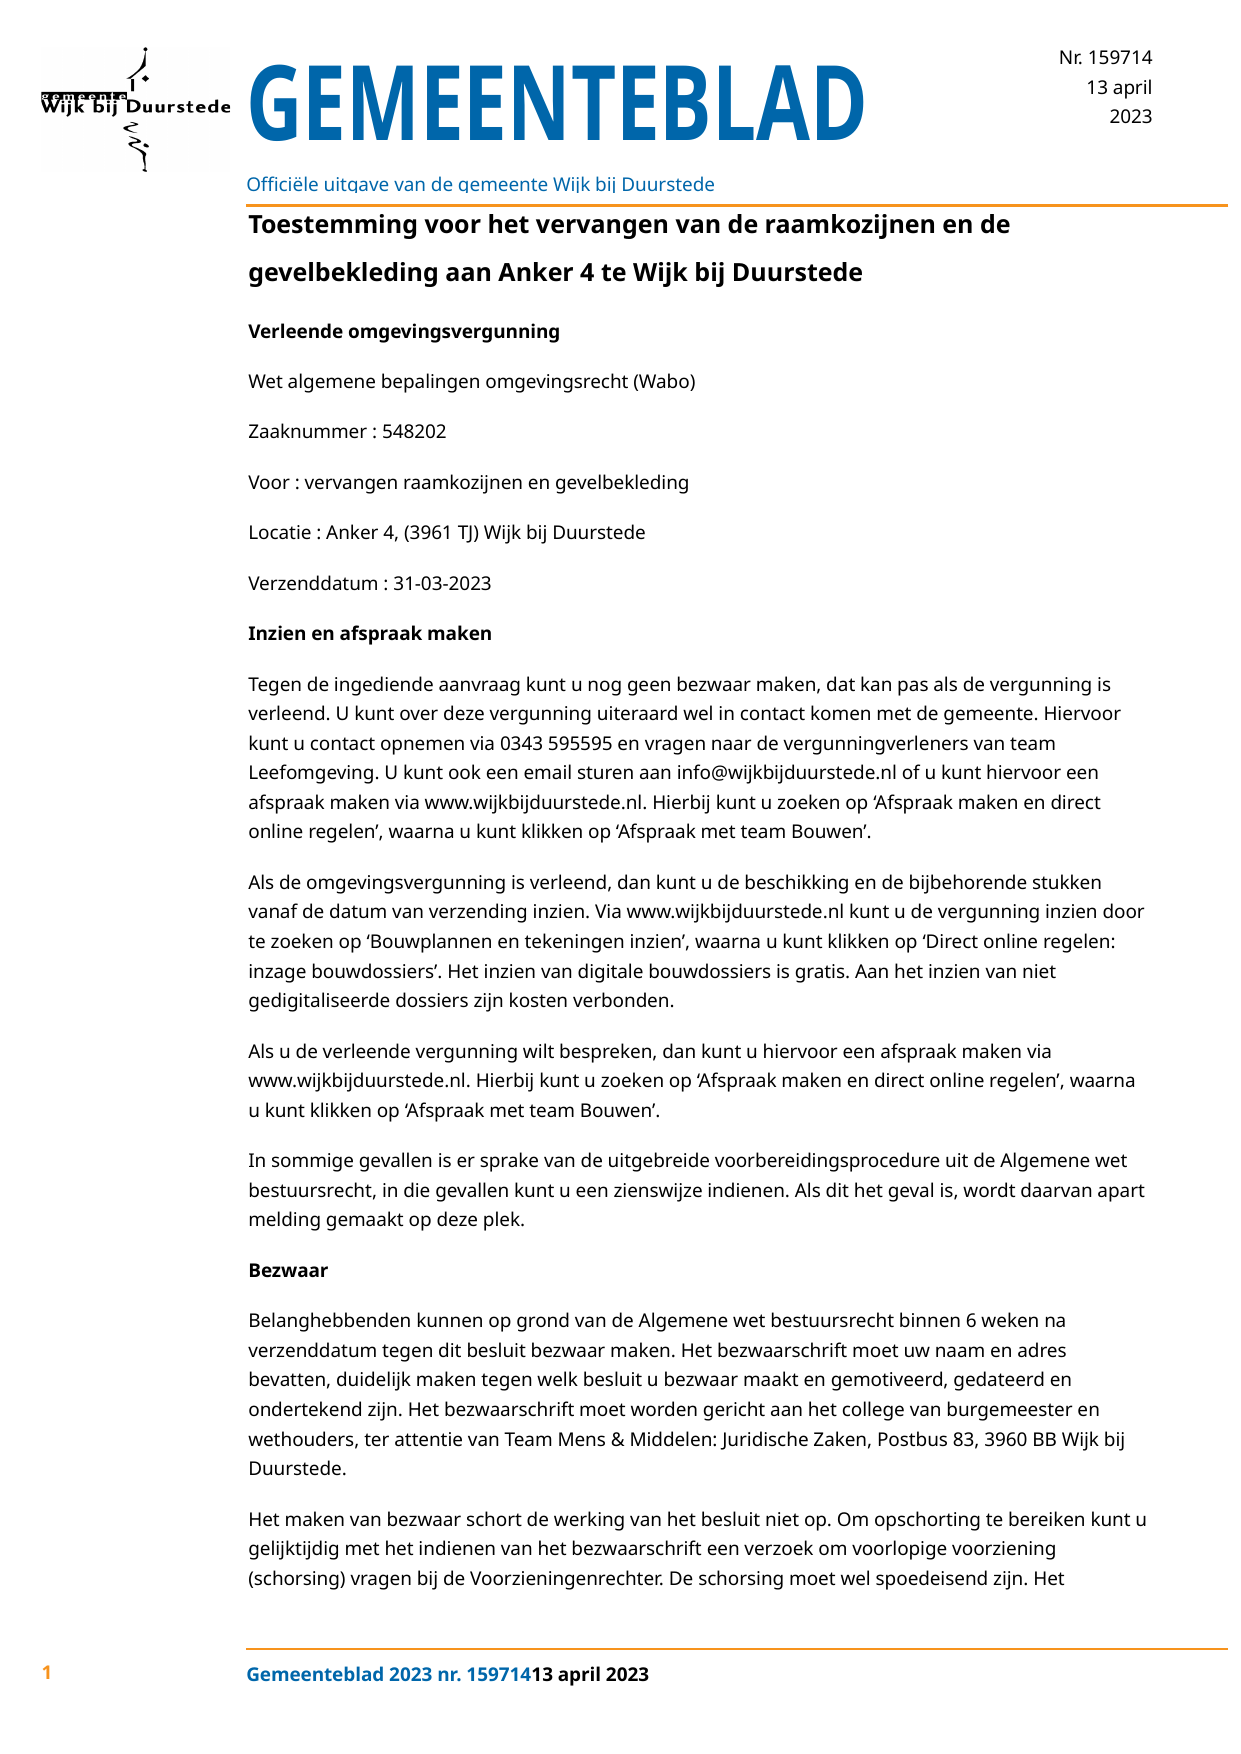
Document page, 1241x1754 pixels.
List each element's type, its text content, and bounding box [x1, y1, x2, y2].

text Belanghebbenden kunnen op grond van de Algemene wet bestuursrecht binnen 6 weken na verzenddatum tegen dit besluit bezwaar maken. Het bezwaarschrift moet uw naam en adres bevatten, duidelijk maken tegen welk besluit u bezwaar maakt en gemotiveerd, gedateerd en ondertekend zijn. Het bezwaarschrift moet worden gericht aan het college van burgemeester en wethouders, ter attentie van Team Mens & Middelen: Juridische Zaken, Postbus 83, 3960 BB Wijk bij Duurstede. [248, 1307, 1152, 1481]
text Bezwaar [248, 1257, 1152, 1283]
picture [41, 47, 231, 172]
text In sommige gevallen is er sprake van de uitgebreide voorbereidingsprocedure uit de Algemene wet bestuursrecht, in die gevallen kunt u een zienswijze indienen. Als dit het geval is, wordt daarvan apart melding gemaakt op deze plek. [248, 1147, 1152, 1232]
text Toestemming voor het vervangen van de raamkozijnen en de gevelbekleding aan Anker 4 te Wijk bij Duurstede [248, 207, 1152, 288]
text Verleende omgevingsvergunning [248, 318, 1152, 344]
text Het maken van bezwaar schort de werking van het besluit niet op. Om opschorting te bereiken kunt u gelijktijdig met het indienen van het bezwaarschrift een verzoek om voorlopige voorziening (schorsing) vragen bij de Voorzieningenrechter. De schorsing moet wel spoedeisend zijn. Het [248, 1506, 1152, 1591]
text Wet algemene bepalingen omgevingsrecht (Wabo) [248, 368, 1152, 394]
text Tegen de ingediende aanvraag kunt u nog geen bezwaar maken, dat kan pas als de vergunning is verleend. U kunt over deze vergunning uiteraard wel in contact komen met de gemeente. Hiervoor kunt u contact opnemen via 0343 595595 en vragen naar de vergunningverleners van team Leefomgeving. U kunt ook een email sturen aan info@wijkbijduurstede.nl of u kunt hiervoor een afspraak maken via www.wijkbijduurstede.nl. Hierbij kunt u zoeken op ‘Afspraak maken en direct online regelen’, waarna u kunt klikken op ‘Afspraak met team Bouwen’. [248, 671, 1152, 844]
text Inzien en afspraak maken [248, 620, 1152, 646]
text Voor : vervangen raamkozijnen en gevelbekleding [248, 469, 1152, 495]
text Verzenddatum : 31-03-2023 [248, 570, 1152, 596]
text Zaaknummer : 548202 [248, 419, 1152, 444]
text Als de omgevingsvergunning is verleend, dan kunt u de beschikking en de bijbehorende stukken vanaf de datum van verzending inzien. Via www.wijkbijduurstede.nl kunt u de vergunning inzien door te zoeken op ‘Bouwplannen en tekeningen inzien’, waarna u kunt klikken op ‘Direct online regelen: inzage bouwdossiers’. Het inzien van digitale bouwdossiers is gratis. Aan het inzien van niet gedigitaliseerde dossiers zijn kosten verbonden. [248, 869, 1152, 1013]
text Als u de verleende vergunning wilt bespreken, dan kunt u hiervoor een afspraak maken via www.wijkbijduurstede.nl. Hierbij kunt u zoeken op ‘Afspraak maken en direct online regelen’, waarna u kunt klikken op ‘Afspraak met team Bouwen’. [248, 1038, 1152, 1123]
text Locatie : Anker 4, (3961 TJ) Wijk bij Duurstede [248, 519, 1152, 545]
